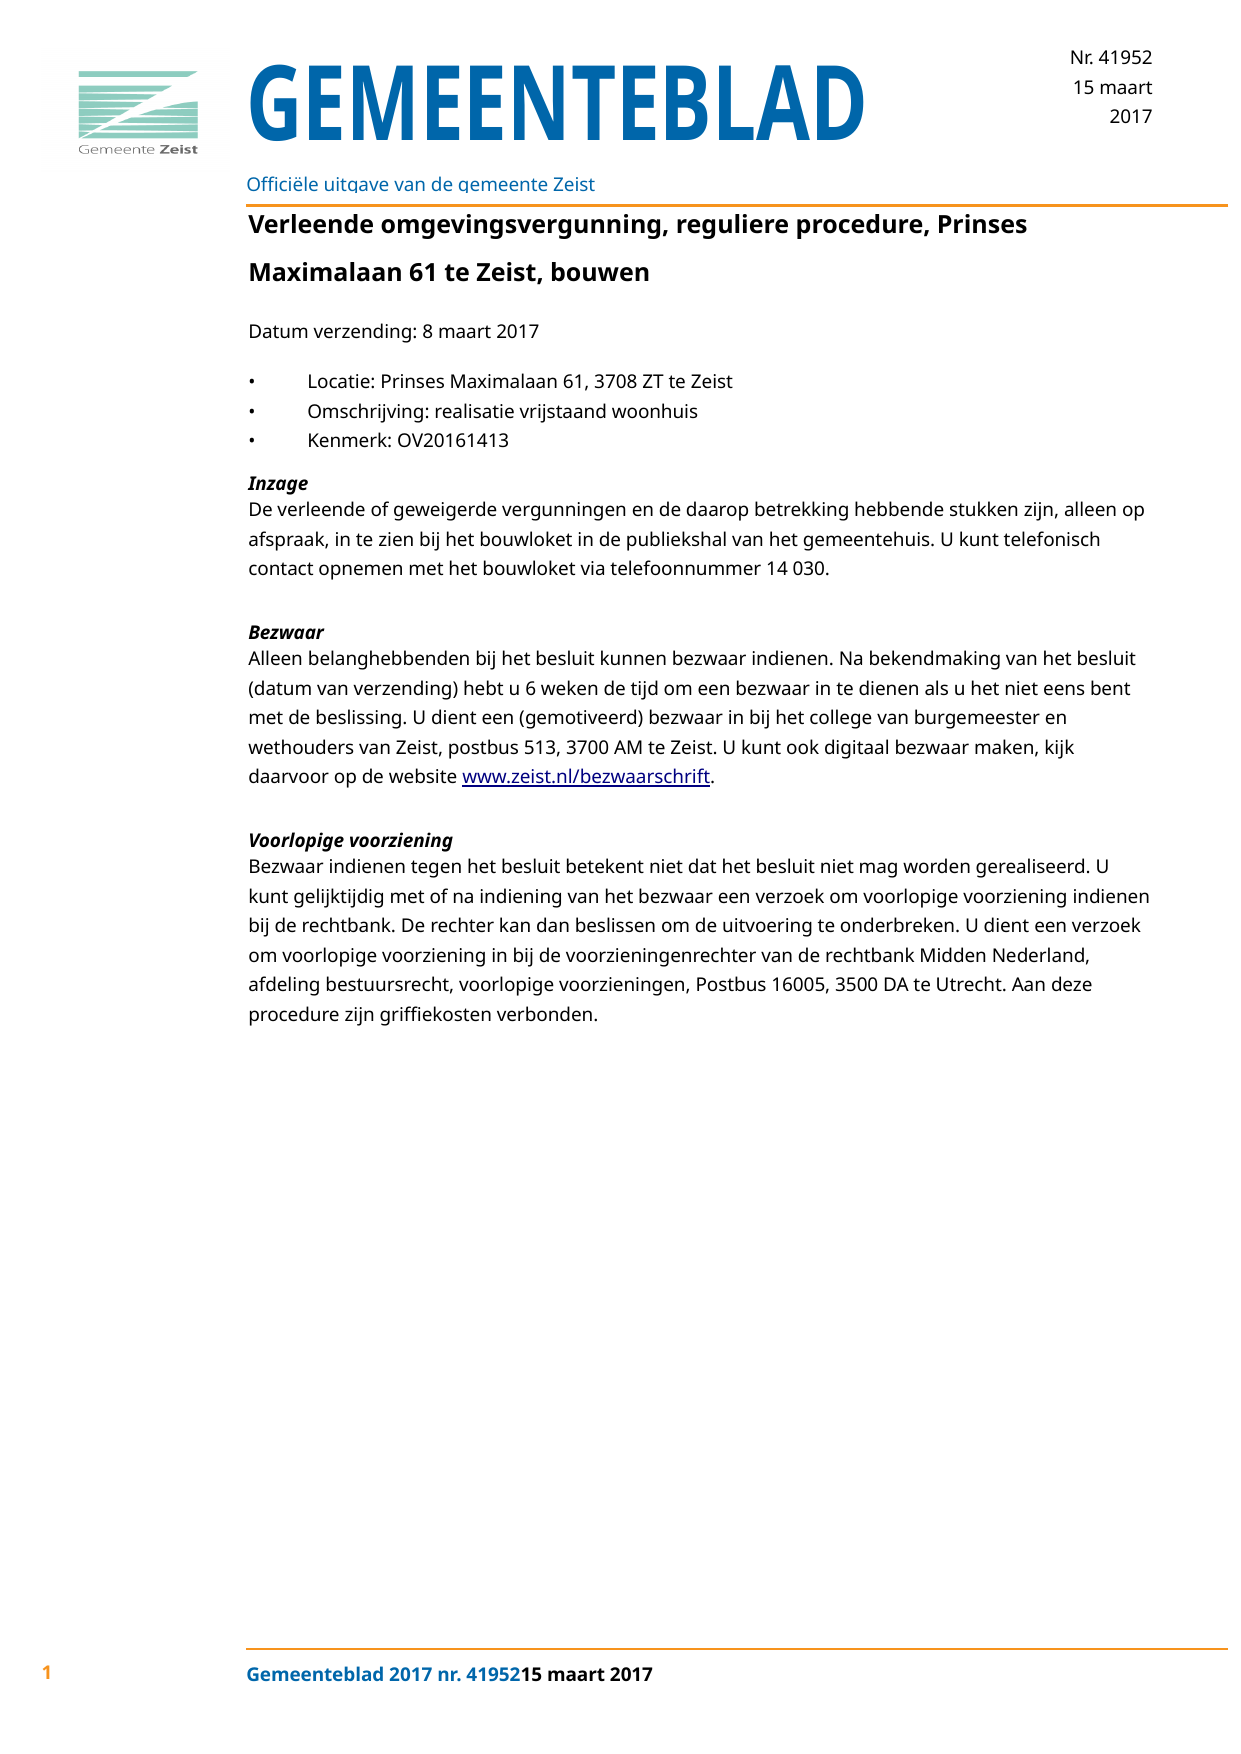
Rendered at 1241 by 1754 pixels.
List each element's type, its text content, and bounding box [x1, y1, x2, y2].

text Alleen belanghebbenden bij het besluit kunnen bezwaar indienen. Na bekendmaking van het besluit (datum van verzending) hebt u 6 weken de tijd om een bezwaar in te dienen als u het niet eens bent met de beslissing. U dient een (gemotiveerd) bezwaar in bij het college van burgemeester en wethouders van Zeist, postbus 513, 3700 AM te Zeist. U kunt ook digitaal bezwaar maken, kijk daarvoor op de website www.zeist.nl/bezwaarschrift. [248, 645, 1152, 789]
text Voorlopige voorziening [248, 827, 1152, 853]
list Omschrijving: realisatie vrijstaand woonhuis [248, 398, 1152, 424]
text Verleende omgevingsvergunning, reguliere procedure, Prinses Maximalaan 61 te Zeist, bouwen [248, 207, 1152, 288]
text Inzage [248, 471, 1152, 496]
text De verleende of geweigerde vergunningen en de daarop betrekking hebbende stukken zijn, alleen op afspraak, in te zien bij het bouwloket in de publiekshal van het gemeentehuis. U kunt telefonisch contact opnemen met het bouwloket via telefoonnummer 14 030. [248, 496, 1152, 581]
list Kenmerk: OV20161413 [248, 427, 1152, 453]
list Locatie: Prinses Maximalaan 61, 3708 ZT te Zeist [248, 368, 1152, 394]
text Datum verzending: 8 maart 2017 [248, 318, 1152, 344]
text Bezwaar [248, 619, 1152, 645]
picture [41, 47, 231, 172]
text Bezwaar indienen tegen het besluit betekent niet dat het besluit niet mag worden gerealiseerd. U kunt gelijktijdig met of na indiening van het bezwaar een verzoek om voorlopige voorziening indienen bij de rechtbank. De rechter kan dan beslissen om de uitvoering te onderbreken. U dient een verzoek om voorlopige voorziening in bij de voorzieningenrechter van de rechtbank Midden Nederland, afdeling bestuursrecht, voorlopige voorzieningen, Postbus 16005, 3500 DA te Utrecht. Aan deze procedure zijn griffiekosten verbonden. [248, 853, 1152, 1027]
